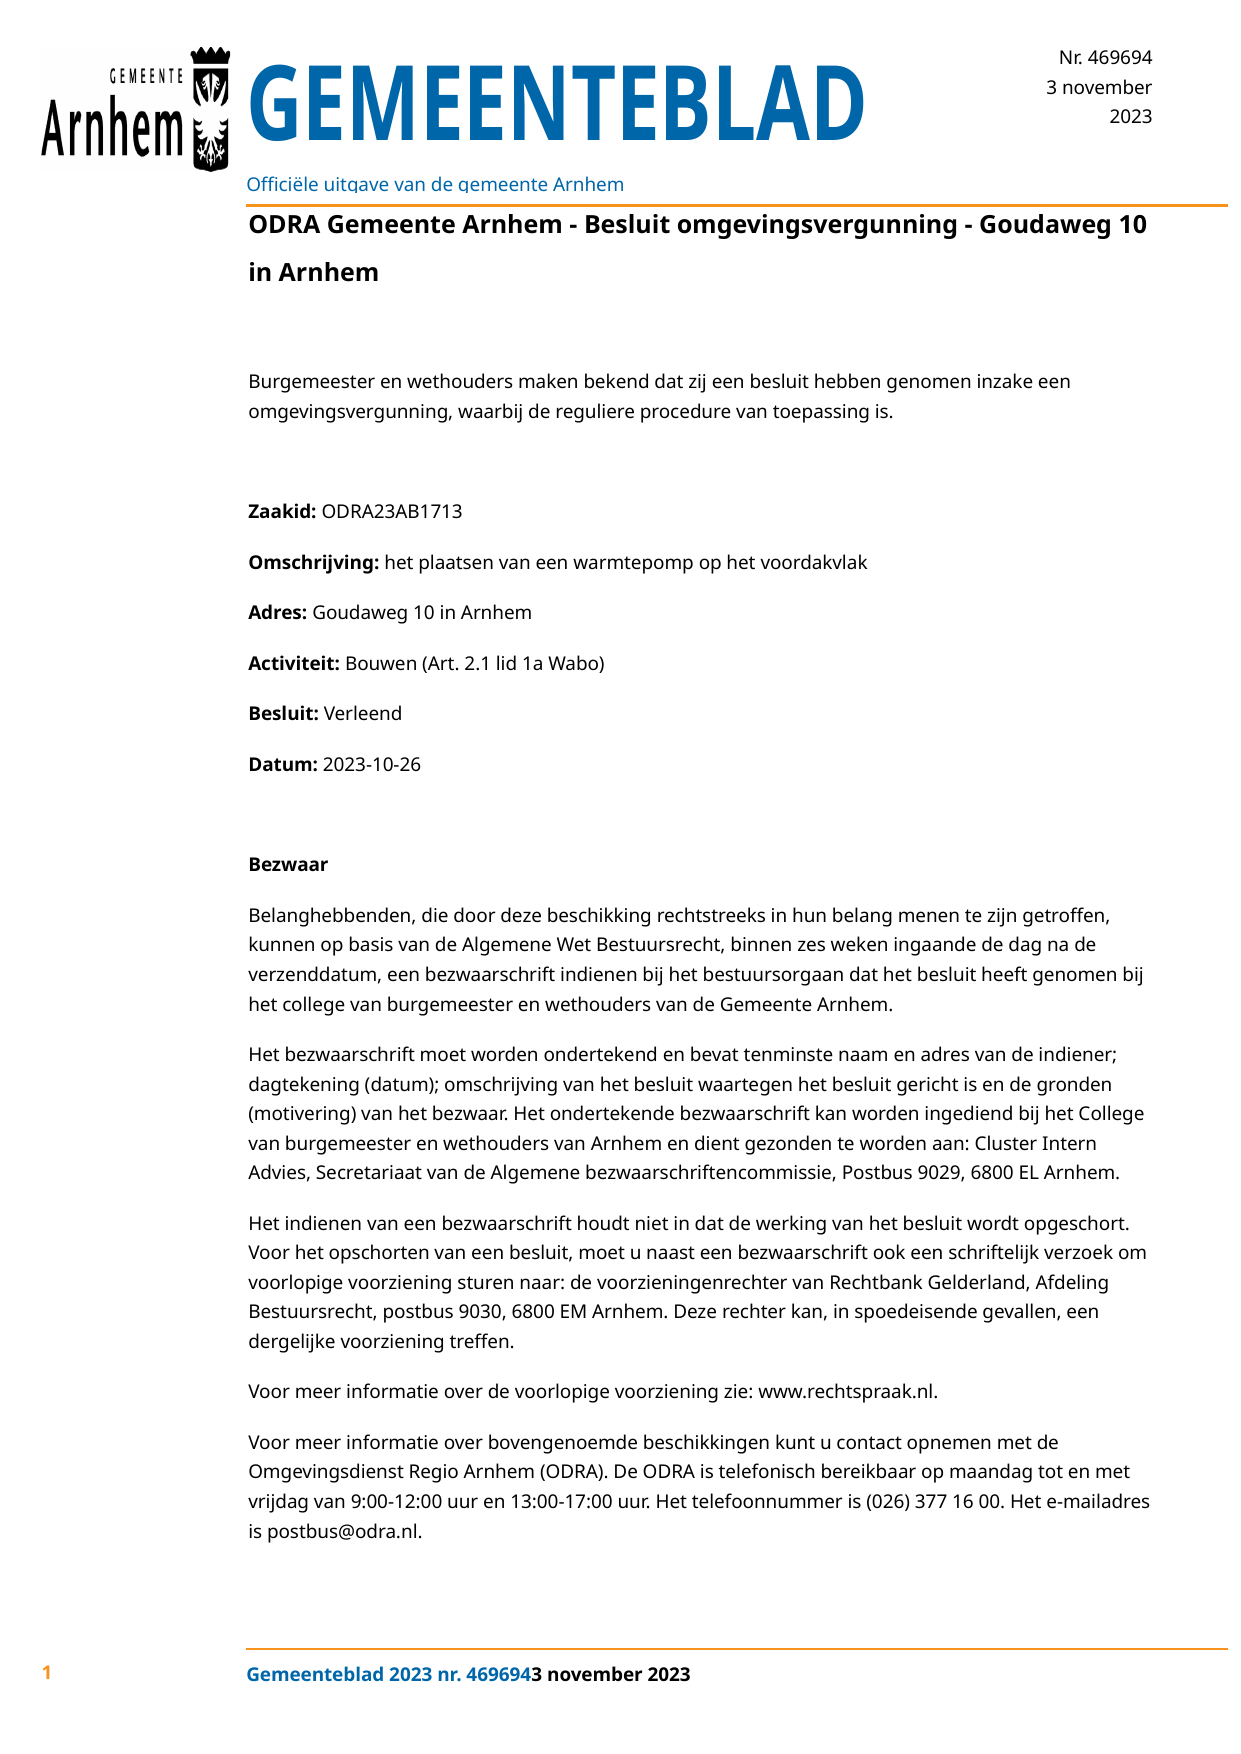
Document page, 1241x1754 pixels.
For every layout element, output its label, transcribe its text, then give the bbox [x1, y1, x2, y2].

picture [41, 47, 231, 172]
text Datum: 2023-10-26 [248, 751, 1152, 777]
text Bezwaar [248, 852, 1152, 877]
text Adres: Goudaweg 10 in Arnhem [248, 599, 1152, 625]
text Voor meer informatie over de voorlopige voorziening zie: www.rechtspraak.nl. [248, 1379, 1152, 1404]
text Het bezwaarschrift moet worden ondertekend en bevat tenminste naam en adres van de indiener; dagtekening (datum); omschrijving van het besluit waartegen het besluit gericht is en de gronden (motivering) van het bezwaar. Het ondertekende bezwaarschrift kan worden ingediend bij het College van burgemeester en wethouders van Arnhem en dient gezonden te worden aan: Cluster Intern Advies, Secretariaat van de Algemene bezwaarschriftencommissie, Postbus 9029, 6800 EL Arnhem. [248, 1041, 1152, 1185]
text Zaakid: ODRA23AB1713 [248, 499, 1152, 524]
text Burgemeester en wethouders maken bekend dat zij een besluit hebben genomen inzake een omgevingsvergunning, waarbij de reguliere procedure van toepassing is. [248, 368, 1152, 424]
text Omschrijving: het plaatsen van een warmtepomp op het voordakvlak [248, 549, 1152, 575]
text Het indienen van een bezwaarschrift houdt niet in dat de werking van het besluit wordt opgeschort. Voor het opschorten van een besluit, moet u naast een bezwaarschrift ook een schriftelijk verzoek om voorlopige voorziening sturen naar: de voorzieningenrechter van Rechtbank Gelderland, Afdeling Bestuursrecht, postbus 9030, 6800 EM Arnhem. Deze rechter kan, in spoedeisende gevallen, een dergelijke voorziening treffen. [248, 1210, 1152, 1354]
text Voor meer informatie over bovengenoemde beschikkingen kunt u contact opnemen met de Omgevingsdienst Regio Arnhem (ODRA). De ODRA is telefonisch bereikbaar op maandag tot en met vrijdag van 9:00-12:00 uur en 13:00-17:00 uur. Het telefoonnummer is (026) 377 16 00. Het e-mailadres is postbus@odra.nl. [248, 1429, 1152, 1544]
text Belanghebbenden, die door deze beschikking rechtstreeks in hun belang menen te zijn getroffen, kunnen op basis van de Algemene Wet Bestuursrecht, binnen zes weken ingaande de dag na de verzenddatum, een bezwaarschrift indienen bij het bestuursorgaan dat het besluit heeft genomen bij het college van burgemeester en wethouders van de Gemeente Arnhem. [248, 902, 1152, 1017]
text Activiteit: Bouwen (Art. 2.1 lid 1a Wabo) [248, 650, 1152, 676]
text Besluit: Verleend [248, 700, 1152, 726]
text ODRA Gemeente Arnhem - Besluit omgevingsvergunning - Goudaweg 10 in Arnhem [248, 207, 1152, 288]
